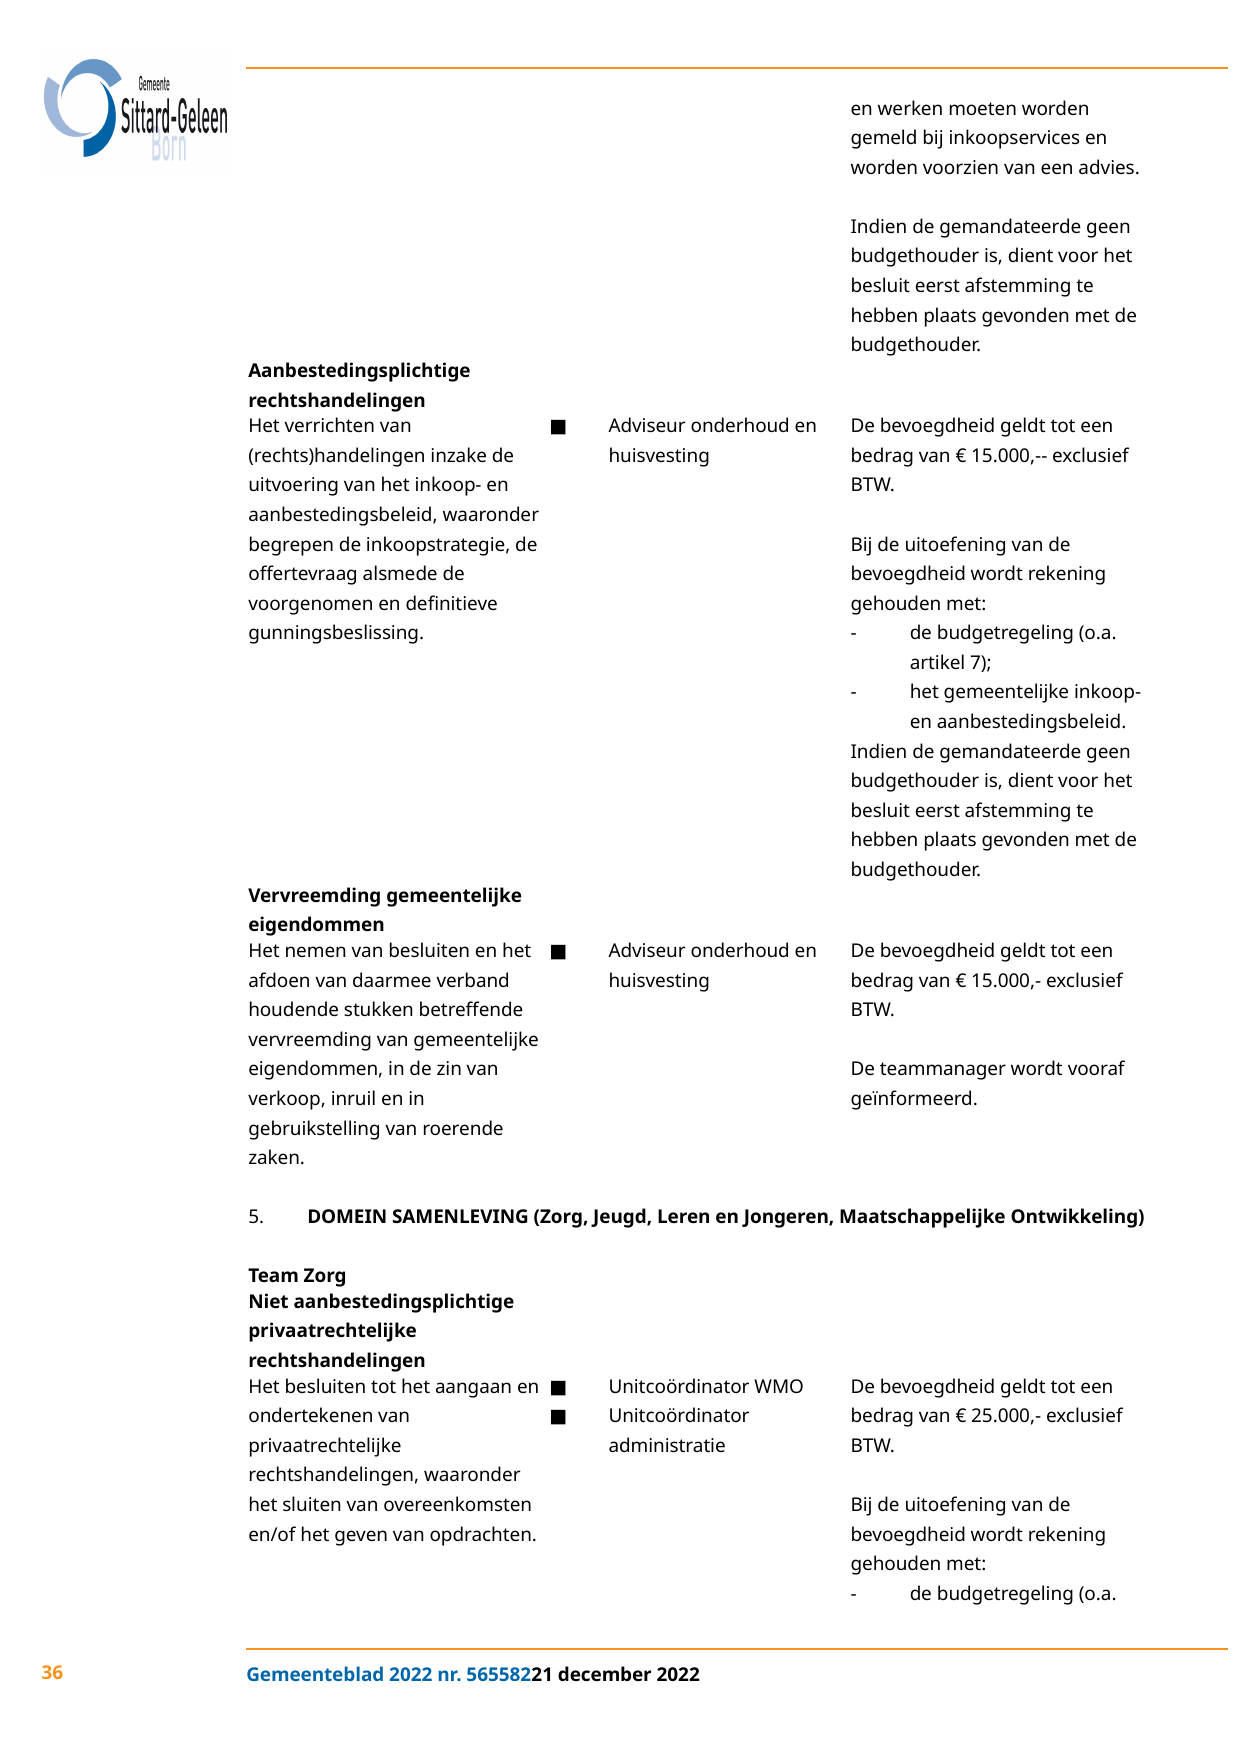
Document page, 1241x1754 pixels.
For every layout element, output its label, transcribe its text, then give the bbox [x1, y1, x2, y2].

table_cell Vervreemding gemeentelijke eigendommen [248, 882, 549, 937]
table_header Team Zorg [248, 1262, 549, 1288]
table_cell [248, 95, 549, 357]
table_cell [549, 357, 850, 412]
table_cell Het verrichten van (rechts)handelingen inzake de uitvoering van het inkoop- en aanbestedingsbeleid, waaronder begrepen de inkoopstrategie, de offertevraag alsmede de voorgenomen en definitieve gunningsbeslissing. [248, 413, 549, 882]
picture [41, 47, 231, 172]
table_cell [549, 1288, 850, 1373]
table_cell Het nemen van besluiten en het afdoen van daarmee verband houdende stukken betreffende vervreemding van gemeentelijke eigendommen, in de zin van verkoop, inruil en in gebruikstelling van roerende zaken. [248, 937, 549, 1170]
table_cell Het besluiten tot het aangaan en ondertekenen van privaatrechtelijke rechtshandelingen, waaronder het sluiten van overeenkomsten en/of het geven van opdrachten. [248, 1373, 549, 1606]
table_cell [850, 1288, 1152, 1373]
table_header [850, 1262, 1152, 1288]
table_cell De bevoegdheid geldt tot een bedrag van € 25.000,- exclusief BTW. Bij de uitoefening van de bevoegdheid wordt rekening gehouden met: de budgetregeling (o.a. [850, 1373, 1152, 1606]
table_cell Niet aanbestedingsplichtige privaatrechtelijke rechtshandelingen [248, 1288, 549, 1373]
table_cell [549, 882, 850, 937]
table_cell [850, 357, 1152, 412]
table_cell Unitcoördinator WMO Unitcoördinator administratie [549, 1373, 850, 1606]
table_cell Adviseur onderhoud en huisvesting [549, 937, 850, 1170]
table_cell [549, 95, 850, 357]
list DOMEIN SAMENLEVING (Zorg, Jeugd, Leren en Jongeren, Maatschappelijke Ontwikkeling) [248, 1203, 1152, 1229]
table_cell en werken moeten worden gemeld bij inkoopservices en worden voorzien van een advies. Indien de gemandateerde geen budgethouder is, dient voor het besluit eerst afstemming te hebben plaats gevonden met de budgethouder. [850, 95, 1152, 357]
table_cell Aanbestedingsplichtige rechtshandelingen [248, 357, 549, 412]
table_cell [850, 882, 1152, 937]
table_cell De bevoegdheid geldt tot een bedrag van € 15.000,-- exclusief BTW. Bij de uitoefening van de bevoegdheid wordt rekening gehouden met: de budgetregeling (o.a. artikel 7); het gemeentelijke inkoop- en aanbestedingsbeleid. Indien de gemandateerde geen budgethouder is, dient voor het besluit eerst afstemming te hebben plaats gevonden met de budgethouder. [850, 413, 1152, 882]
table_cell Adviseur onderhoud en huisvesting [549, 413, 850, 882]
table_cell De bevoegdheid geldt tot een bedrag van € 15.000,- exclusief BTW. De teammanager wordt vooraf geïnformeerd. [850, 937, 1152, 1170]
table_header [549, 1262, 850, 1288]
